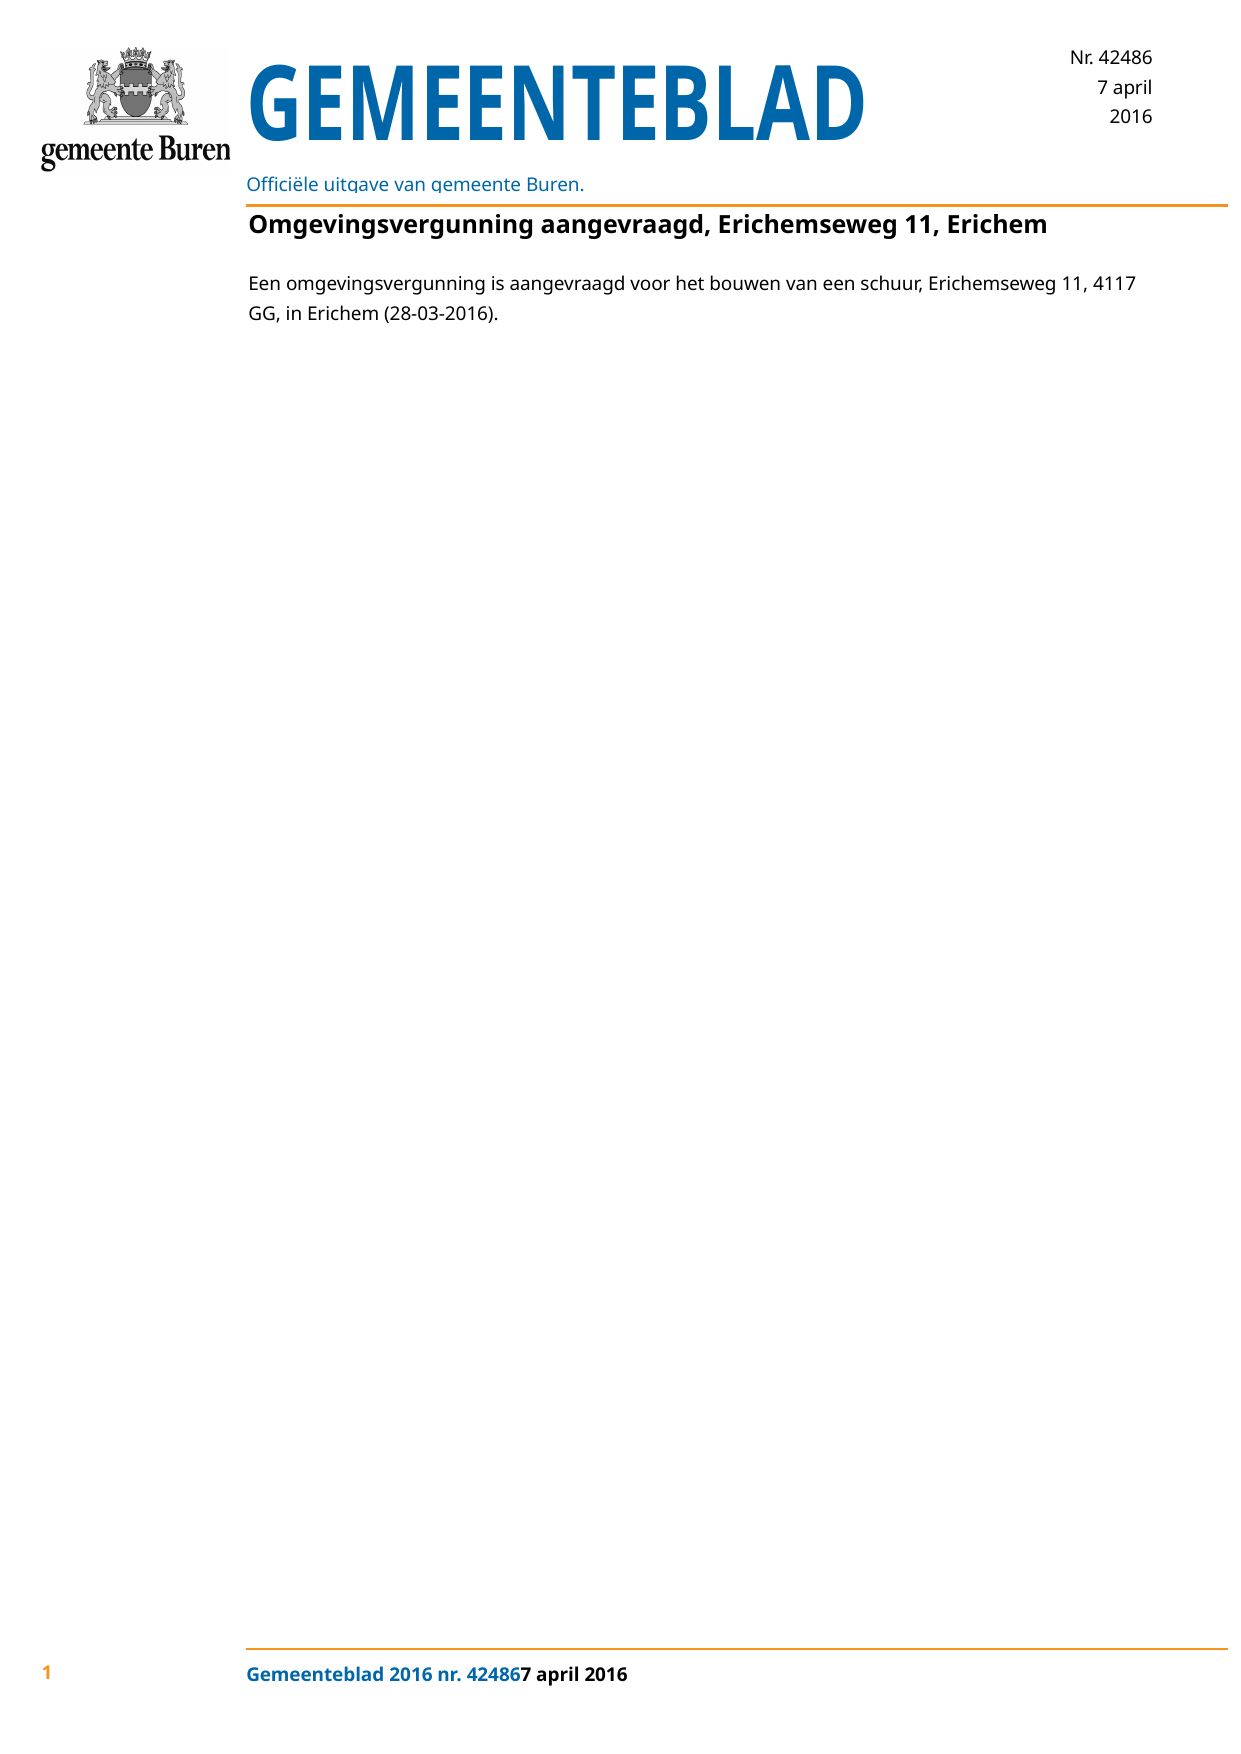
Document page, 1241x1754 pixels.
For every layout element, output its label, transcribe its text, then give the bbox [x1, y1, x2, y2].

text Omgevingsvergunning aangevraagd, Erichemseweg 11, Erichem [248, 207, 1152, 241]
text Een omgevingsvergunning is aangevraagd voor het bouwen van een schuur, Erichemseweg 11, 4117 GG, in Erichem (28-03-2016). [248, 270, 1152, 326]
picture [41, 47, 231, 172]
